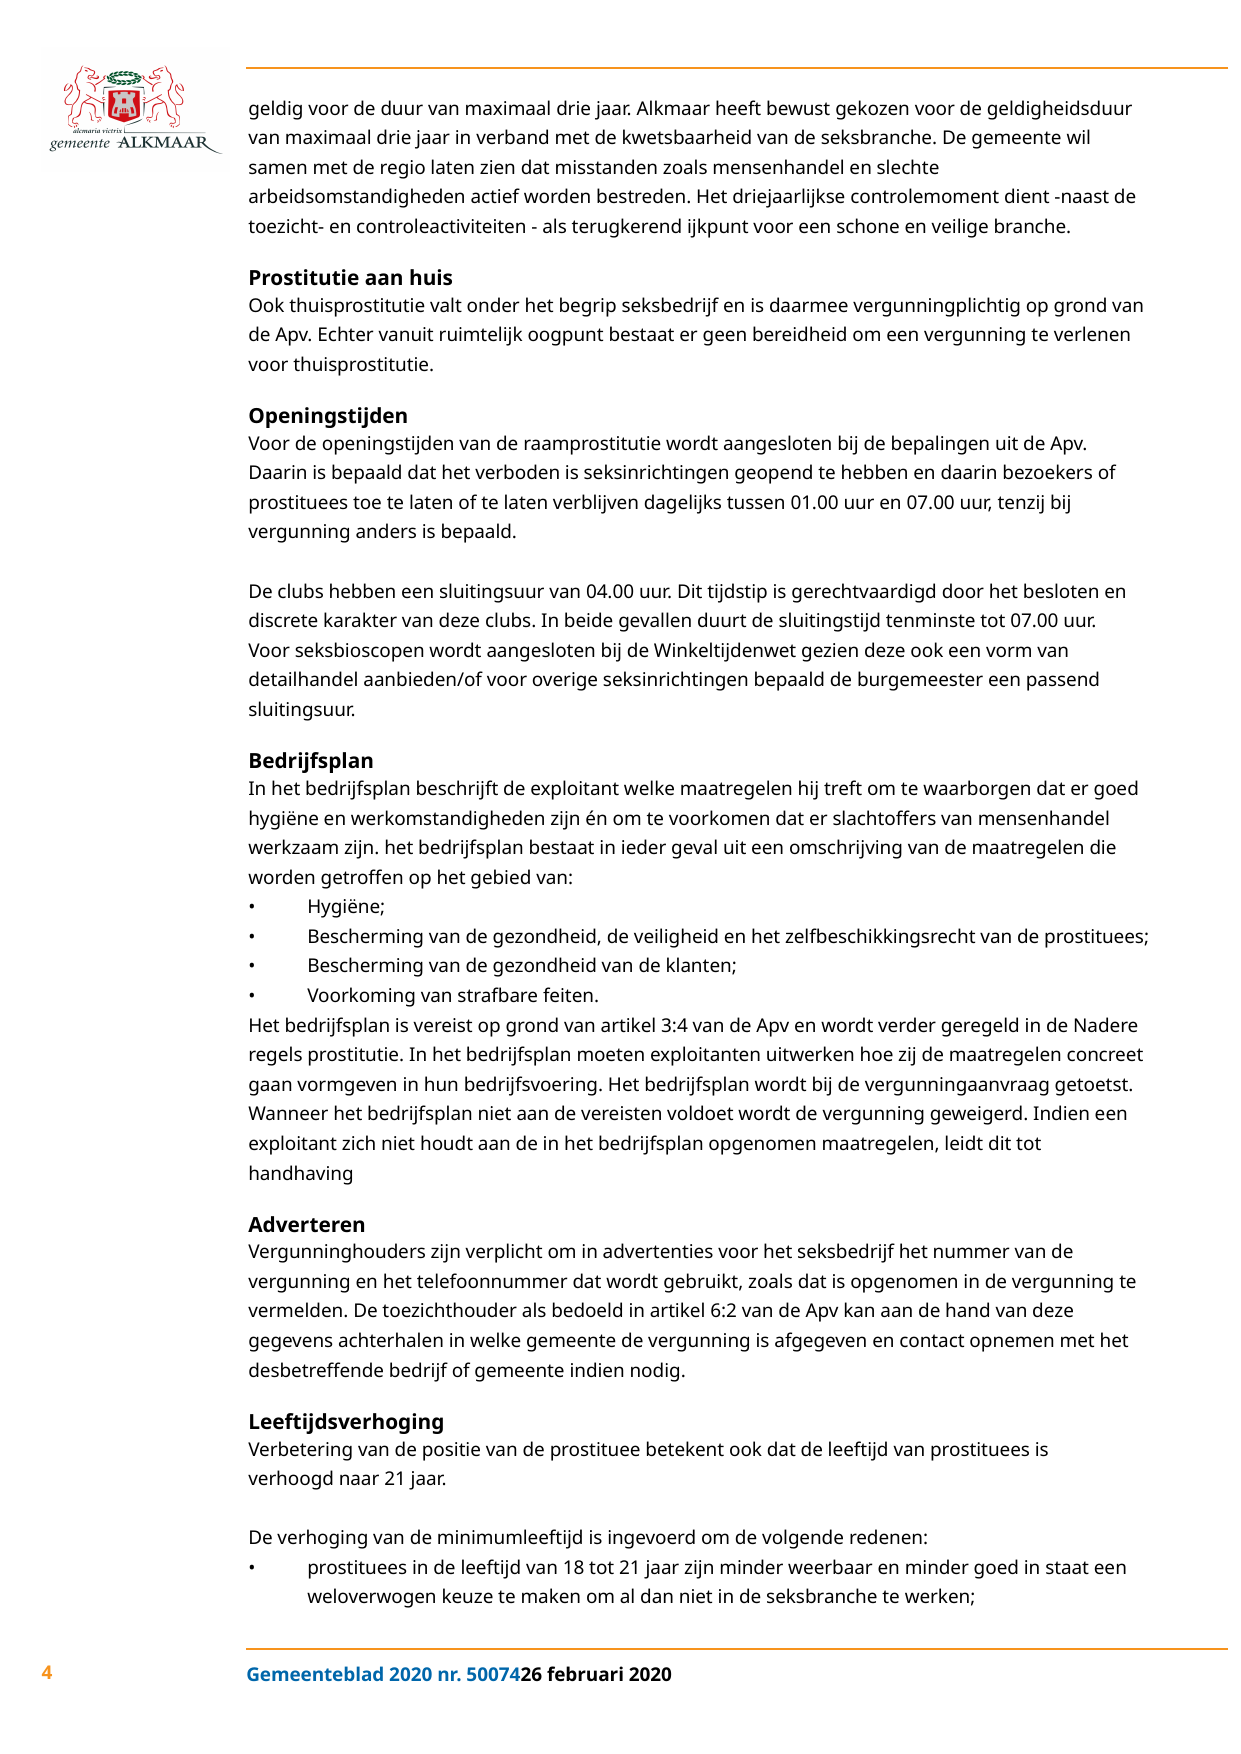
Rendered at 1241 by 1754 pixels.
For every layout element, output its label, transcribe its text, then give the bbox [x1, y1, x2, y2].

text Prostitutie aan huis [248, 263, 1152, 292]
text Adverteren [248, 1210, 1152, 1238]
text Bedrijfsplan [248, 747, 1152, 775]
text verhoogd naar 21 jaar. [248, 1465, 1152, 1491]
list Bescherming van de gezondheid, de veiligheid en het zelfbeschikkingsrecht van de prostituees; [248, 923, 1152, 949]
text Openingstijden [248, 402, 1152, 430]
text De verhoging van de minimumleeftijd is ingevoerd om de volgende redenen: [248, 1524, 1152, 1550]
text Voor seksbioscopen wordt aangesloten bij de Winkeltijdenwet gezien deze ook een vorm van detailhandel aanbieden/of voor overige seksinrichtingen bepaald de burgemeester een passend sluitingsuur. [248, 637, 1152, 722]
text De clubs hebben een sluitingsuur van 04.00 uur. Dit tijdstip is gerechtvaardigd door het besloten en discrete karakter van deze clubs. In beide gevallen duurt de sluitingstijd tenminste tot 07.00 uur. [248, 578, 1152, 633]
text Ook thuisprostitutie valt onder het begrip seksbedrijf en is daarmee vergunningplichtig op grond van de Apv. Echter vanuit ruimtelijk oogpunt bestaat er geen bereidheid om een vergunning te verlenen voor thuisprostitutie. [248, 292, 1152, 377]
list Voorkoming van strafbare feiten. [248, 982, 1152, 1008]
text geldig voor de duur van maximaal drie jaar. Alkmaar heeft bewust gekozen voor de geldigheidsduur van maximaal drie jaar in verband met de kwetsbaarheid van de seksbranche. De gemeente wil samen met de regio laten zien dat misstanden zoals mensenhandel en slechte arbeidsomstandigheden actief worden bestreden. Het driejaarlijkse controlemoment dient -naast de toezicht- en controleactiviteiten - als terugkerend ijkpunt voor een schone en veilige branche. [248, 95, 1152, 239]
text Vergunninghouders zijn verplicht om in advertenties voor het seksbedrijf het nummer van de vergunning en het telefoonnummer dat wordt gebruikt, zoals dat is opgenomen in de vergunning te vermelden. De toezichthouder als bedoeld in artikel 6:2 van de Apv kan aan de hand van deze gegevens achterhalen in welke gemeente de vergunning is afgegeven en contact opnemen met het desbetreffende bedrijf of gemeente indien nodig. [248, 1238, 1152, 1383]
text In het bedrijfsplan beschrijft de exploitant welke maatregelen hij treft om te waarborgen dat er goed hygiëne en werkomstandigheden zijn én om te voorkomen dat er slachtoffers van mensenhandel werkzaam zijn. het bedrijfsplan bestaat in ieder geval uit een omschrijving van de maatregelen die worden getroffen op het gebied van: [248, 775, 1152, 889]
text Leeftijdsverhoging [248, 1407, 1152, 1436]
list Hygiëne; [248, 893, 1152, 919]
list prostituees in de leeftijd van 18 tot 21 jaar zijn minder weerbaar en minder goed in staat een weloverwogen keuze te maken om al dan niet in de seksbranche te werken; [248, 1554, 1152, 1609]
picture [41, 47, 231, 172]
list Bescherming van de gezondheid van de klanten; [248, 953, 1152, 978]
text Voor de openingstijden van de raamprostitutie wordt aangesloten bij de bepalingen uit de Apv. Daarin is bepaald dat het verboden is seksinrichtingen geopend te hebben en daarin bezoekers of prostituees toe te laten of te laten verblijven dagelijks tussen 01.00 uur en 07.00 uur, tenzij bij vergunning anders is bepaald. [248, 430, 1152, 544]
text Het bedrijfsplan is vereist op grond van artikel 3:4 van de Apv en wordt verder geregeld in de Nadere regels prostitutie. In het bedrijfsplan moeten exploitanten uitwerken hoe zij de maatregelen concreet gaan vormgeven in hun bedrijfsvoering. Het bedrijfsplan wordt bij de vergunningaanvraag getoetst. Wanneer het bedrijfsplan niet aan de vereisten voldoet wordt de vergunning geweigerd. Indien een exploitant zich niet houdt aan de in het bedrijfsplan opgenomen maatregelen, leidt dit tot handhaving [248, 1012, 1152, 1185]
text Verbetering van de positie van de prostituee betekent ook dat de leeftijd van prostituees is [248, 1436, 1152, 1461]
